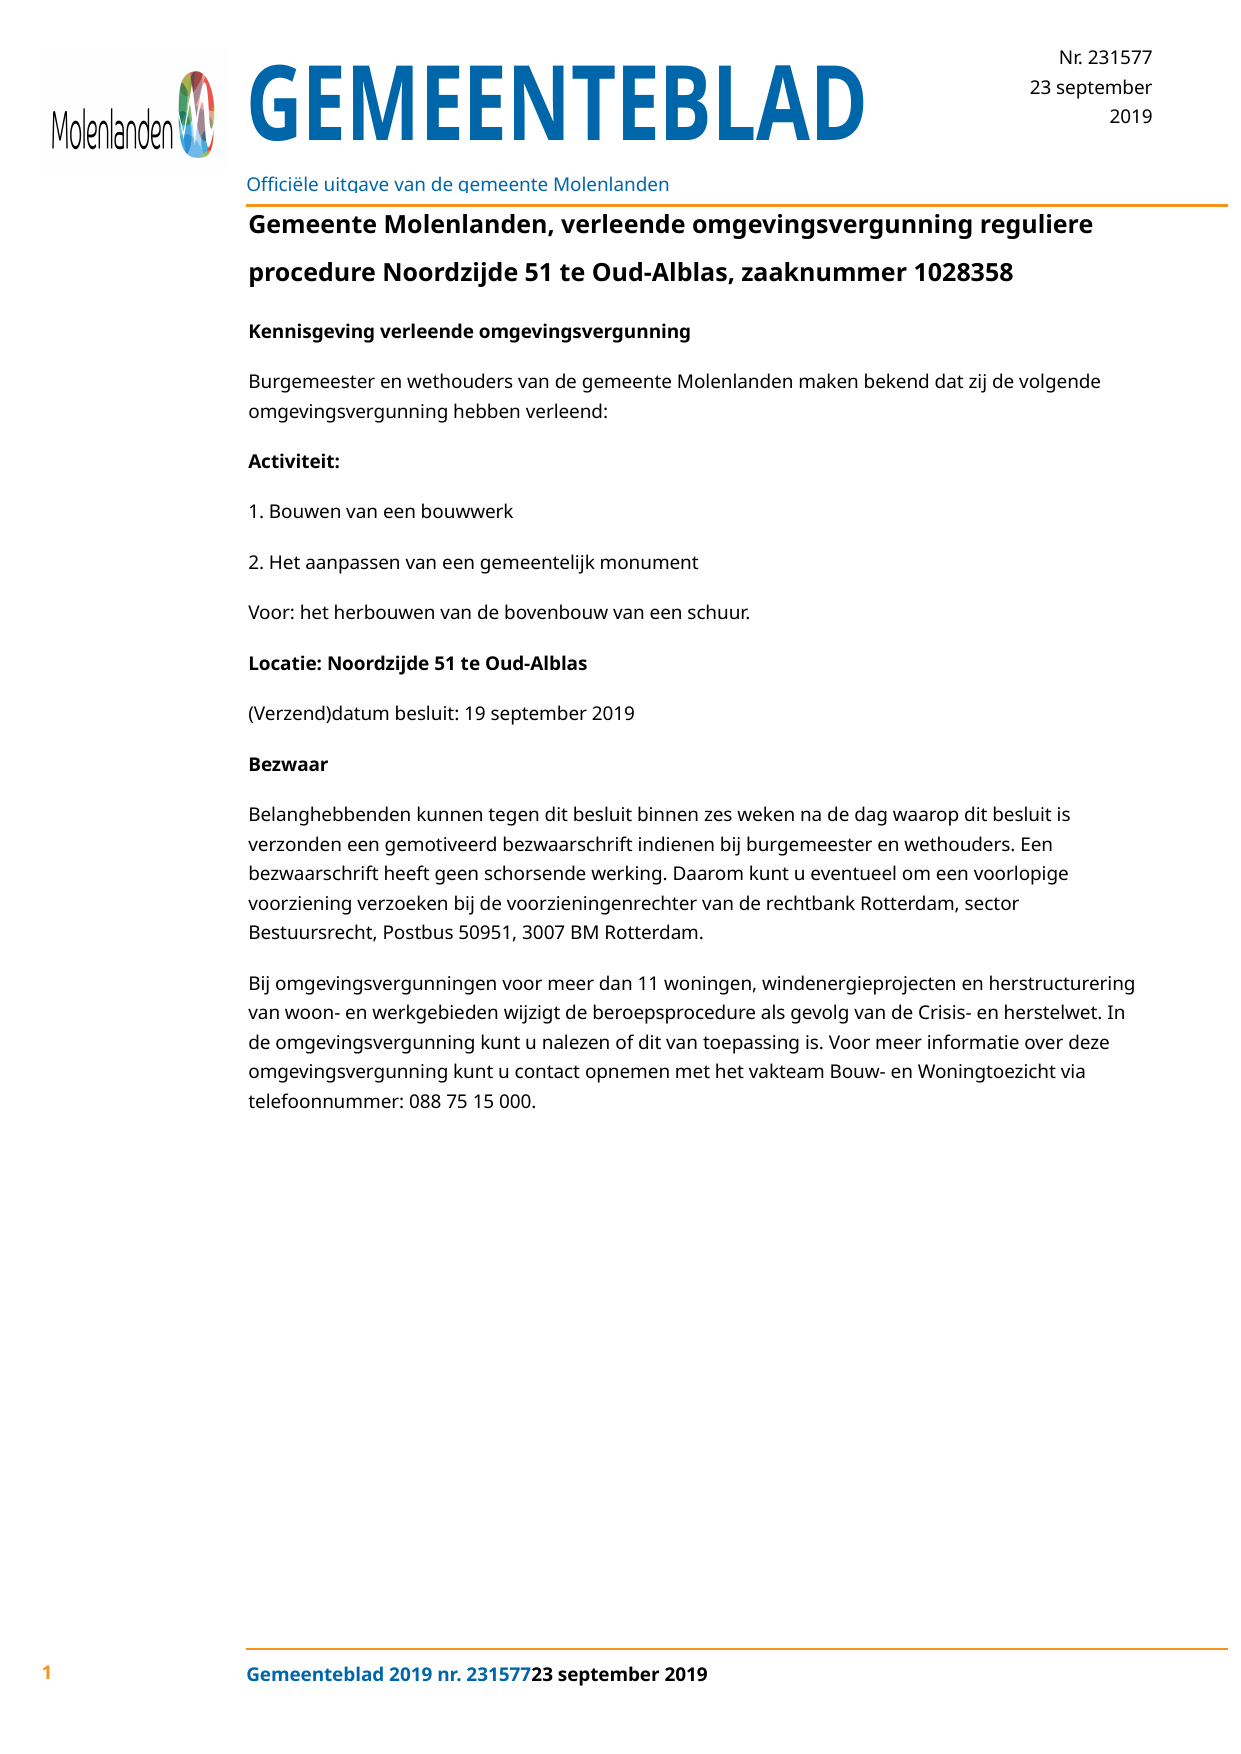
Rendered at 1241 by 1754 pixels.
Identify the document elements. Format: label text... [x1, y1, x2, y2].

text Bij omgevingsvergunningen voor meer dan 11 woningen, windenergieprojecten en herstructurering van woon- en werkgebieden wijzigt de beroepsprocedure als gevolg van de Crisis- en herstelwet. In de omgevingsvergunning kunt u nalezen of dit van toepassing is. Voor meer informatie over deze omgevingsvergunning kunt u contact opnemen met het vakteam Bouw- en Woningtoezicht via telefoonnummer: 088 75 15 000. [248, 970, 1152, 1114]
text Activiteit: [248, 448, 1152, 474]
text (Verzend)datum besluit: 19 september 2019 [248, 700, 1152, 726]
text 1. Bouwen van een bouwwerk [248, 499, 1152, 524]
text 2. Het aanpassen van een gemeentelijk monument [248, 549, 1152, 575]
text Gemeente Molenlanden, verleende omgevingsvergunning reguliere procedure Noordzijde 51 te Oud-Alblas, zaaknummer 1028358 [248, 207, 1152, 288]
text Locatie: Noordzijde 51 te Oud-Alblas [248, 650, 1152, 676]
text Kennisgeving verleende omgevingsvergunning [248, 318, 1152, 344]
text Bezwaar [248, 751, 1152, 777]
text Belanghebbenden kunnen tegen dit besluit binnen zes weken na de dag waarop dit besluit is verzonden een gemotiveerd bezwaarschrift indienen bij burgemeester en wethouders. Een bezwaarschrift heeft geen schorsende werking. Daarom kunt u eventueel om een voorlopige voorziening verzoeken bij de voorzieningenrechter van de rechtbank Rotterdam, sector Bestuursrecht, Postbus 50951, 3007 BM Rotterdam. [248, 801, 1152, 945]
picture [41, 47, 231, 172]
text Burgemeester en wethouders van de gemeente Molenlanden maken bekend dat zij de volgende omgevingsvergunning hebben verleend: [248, 368, 1152, 424]
text Voor: het herbouwen van de bovenbouw van een schuur. [248, 599, 1152, 625]
